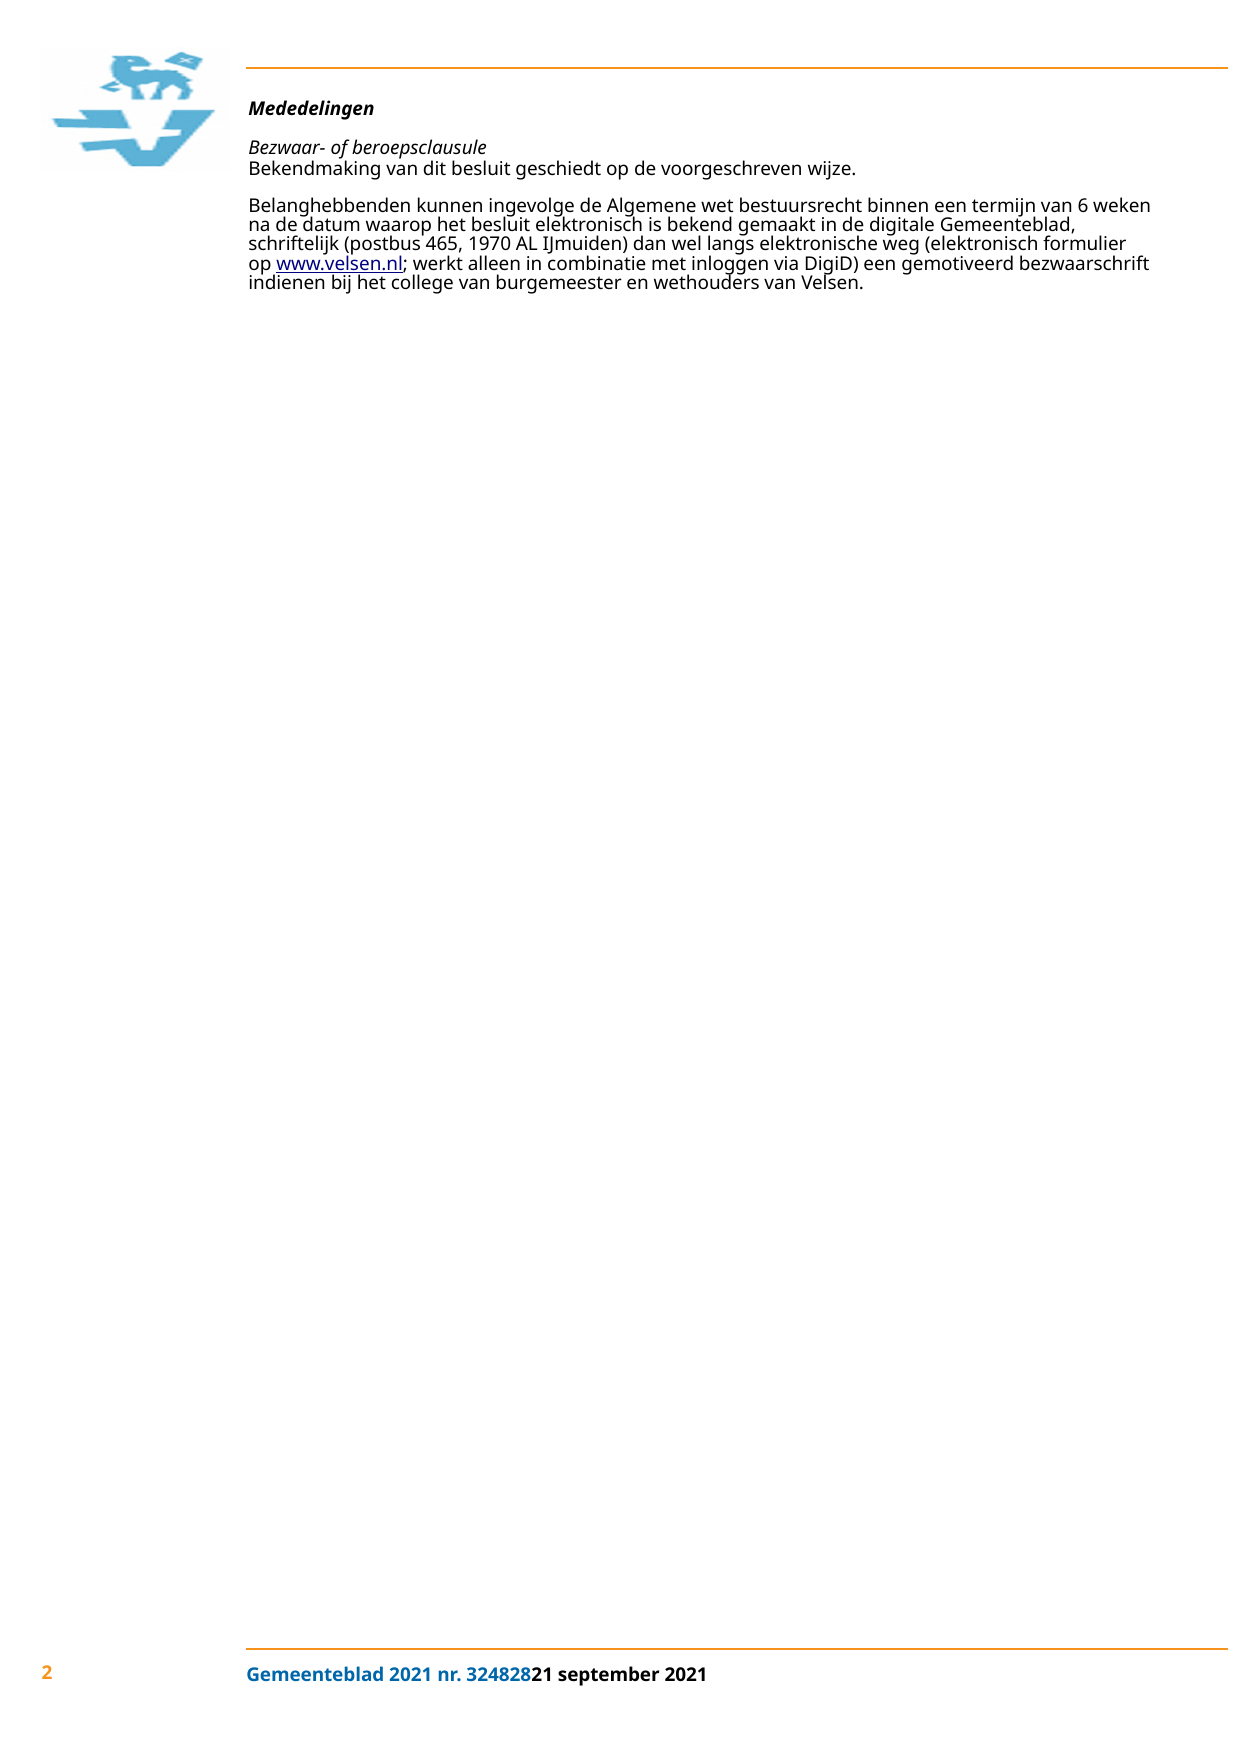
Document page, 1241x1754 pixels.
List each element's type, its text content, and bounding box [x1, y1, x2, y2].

picture [41, 47, 231, 172]
text Mededelingen [248, 95, 1152, 121]
text Bekendmaking van dit besluit geschiedt op de voorgeschreven wijze. [248, 160, 1152, 179]
text Bezwaar- of beroepsclausule [248, 134, 1152, 160]
text Belanghebbenden kunnen ingevolge de Algemene wet bestuursrecht binnen een termijn van 6 weken na de datum waarop het besluit elektronisch is bekend gemaakt in de digitale Gemeenteblad, schriftelijk (postbus 465, 1970 AL IJmuiden) dan wel langs elektronische weg (elektronisch formulier op www.velsen.nl; werkt alleen in combinatie met inloggen via DigiD) een gemotiveerd bezwaarschrift indienen bij het college van burgemeester en wethouders van Velsen. [248, 197, 1152, 293]
